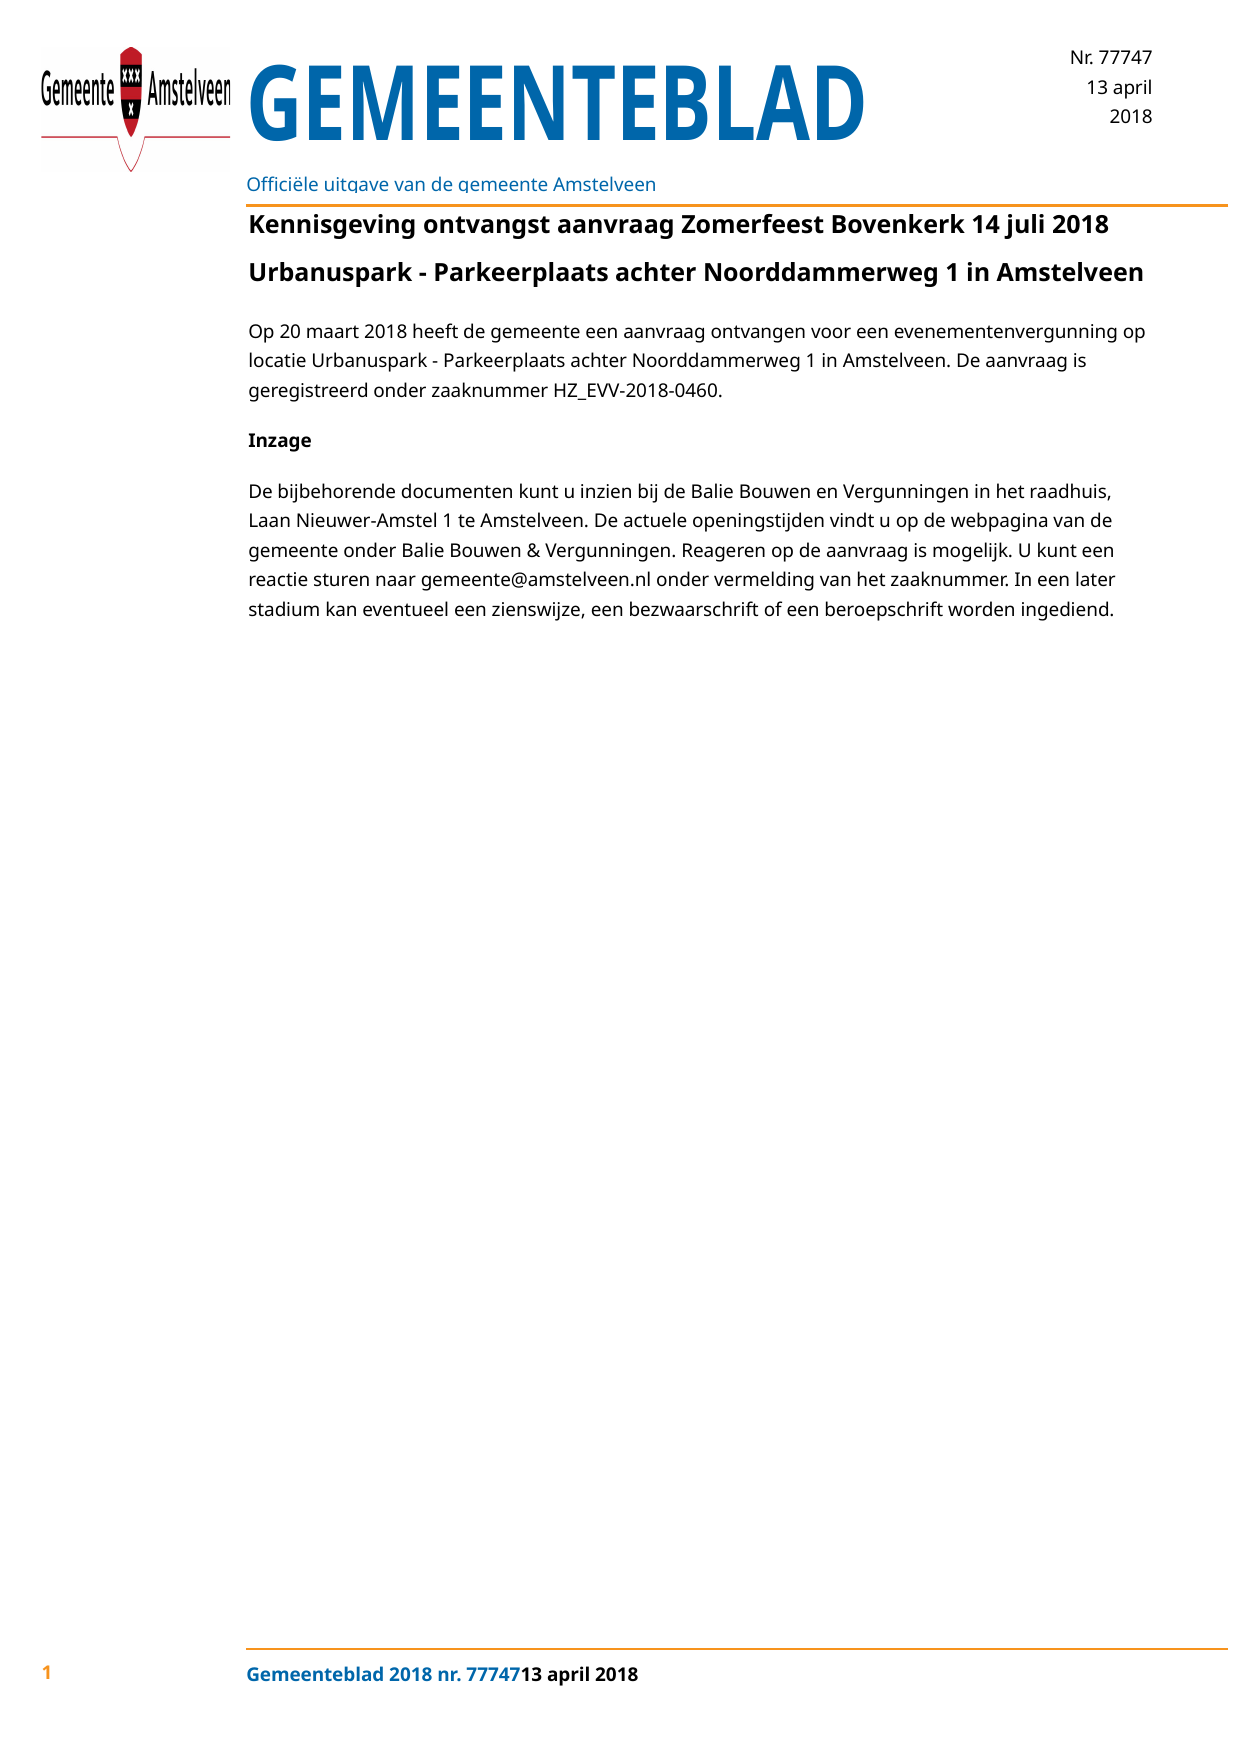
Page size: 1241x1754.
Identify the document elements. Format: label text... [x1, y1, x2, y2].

text Inzage [248, 427, 1152, 453]
text De bijbehorende documenten kunt u inzien bij de Balie Bouwen en Vergunningen in het raadhuis, Laan Nieuwer-Amstel 1 te Amstelveen. De actuele openingstijden vindt u op de webpagina van de gemeente onder Balie Bouwen & Vergunningen. Reageren op de aanvraag is mogelijk. U kunt een reactie sturen naar gemeente@amstelveen.nl onder vermelding van het zaaknummer. In een later stadium kan eventueel een zienswijze, een bezwaarschrift of een beroepschrift worden ingediend. [248, 478, 1152, 622]
text Op 20 maart 2018 heeft de gemeente een aanvraag ontvangen voor een evenementenvergunning op locatie Urbanuspark - Parkeerplaats achter Noorddammerweg 1 in Amstelveen. De aanvraag is geregistreerd onder zaaknummer HZ_EVV-2018-0460. [248, 318, 1152, 403]
text Kennisgeving ontvangst aanvraag Zomerfeest Bovenkerk 14 juli 2018 Urbanuspark - Parkeerplaats achter Noorddammerweg 1 in Amstelveen [248, 207, 1152, 288]
picture [41, 47, 231, 172]
